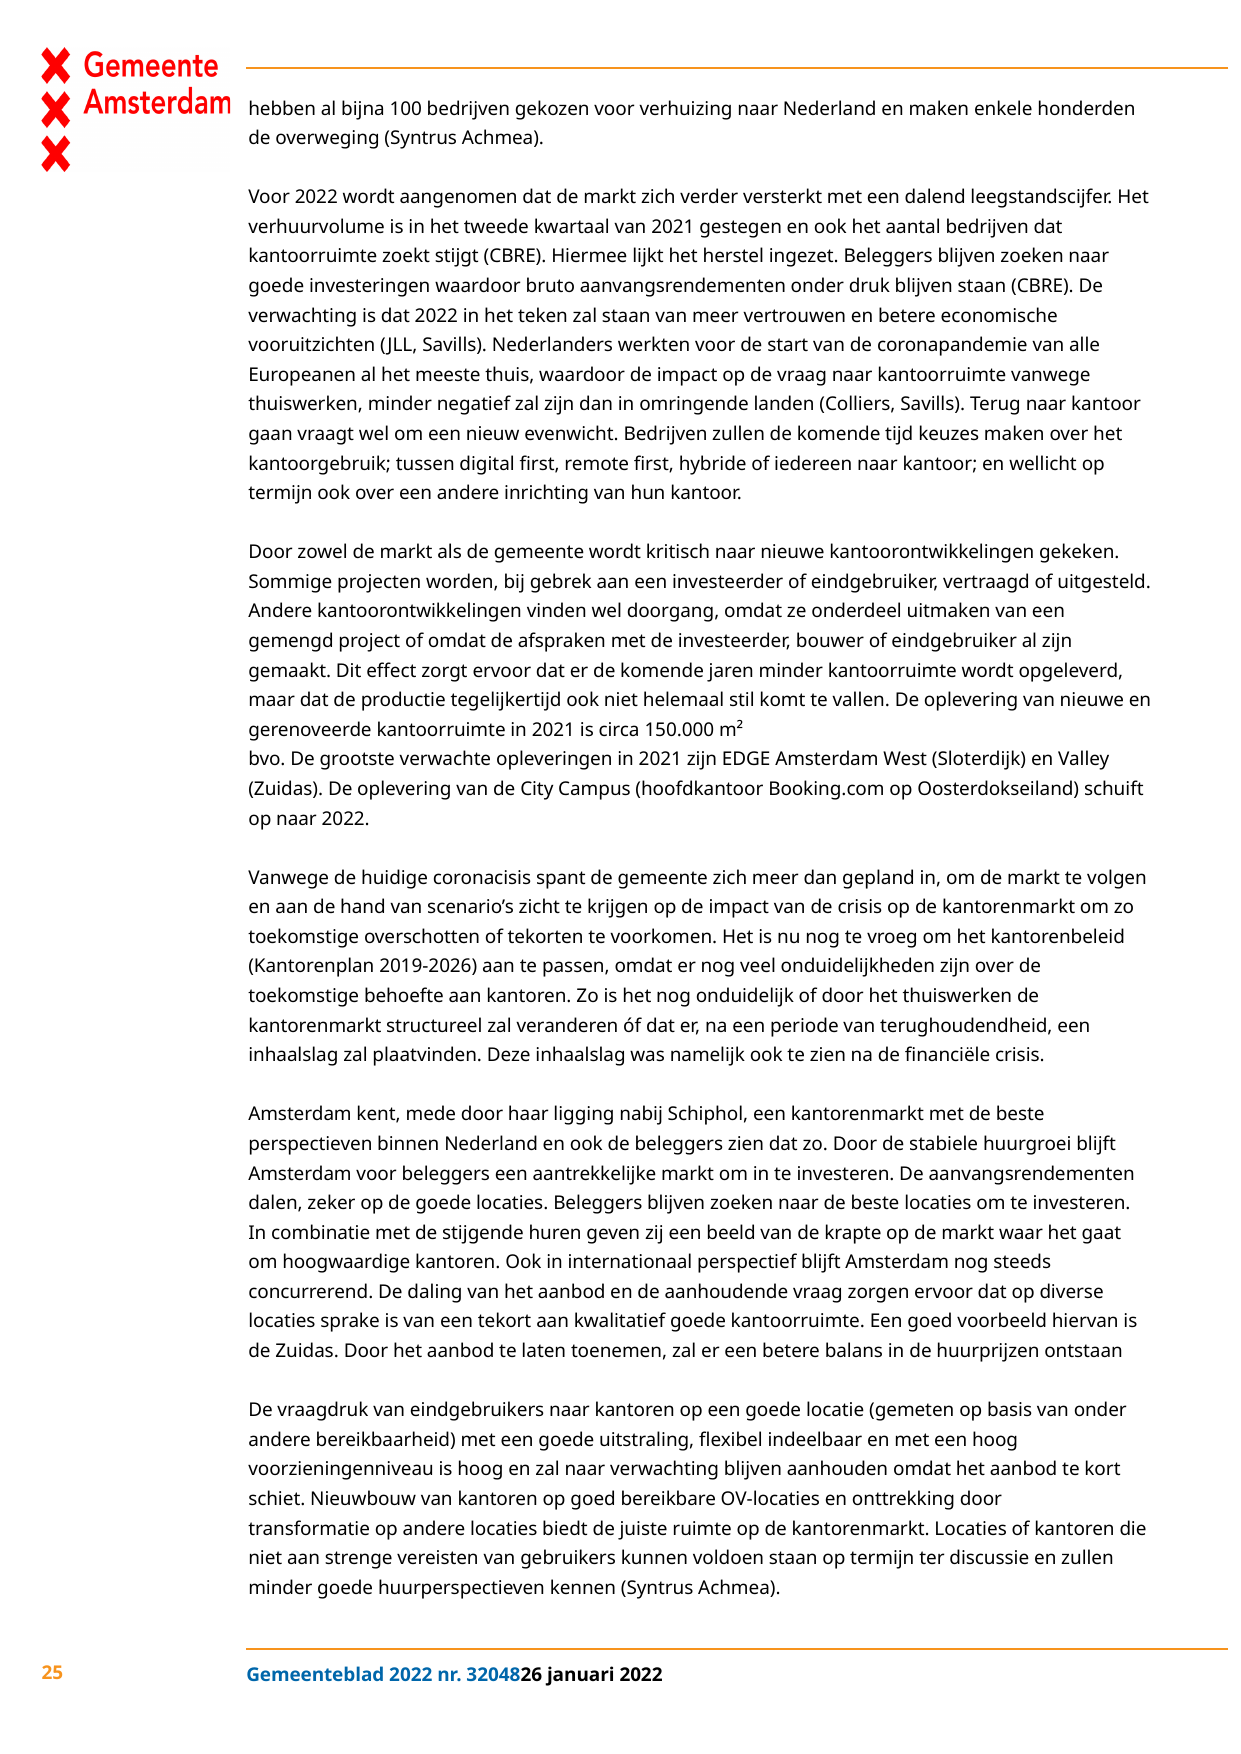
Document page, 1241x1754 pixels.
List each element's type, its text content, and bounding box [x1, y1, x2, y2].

text bvo. De grootste verwachte opleveringen in 2021 zijn EDGE Amsterdam West (Sloterdijk) en Valley (Zuidas). De oplevering van de City Campus (hoofdkantoor Booking.com op Oosterdokseiland) schuift op naar 2022. [248, 746, 1152, 831]
text hebben al bijna 100 bedrijven gekozen voor verhuizing naar Nederland en maken enkele honderden de overweging (Syntrus Achmea). [248, 95, 1152, 150]
text transformatie op andere locaties biedt de juiste ruimte op de kantorenmarkt. Locaties of kantoren die niet aan strenge vereisten van gebruikers kunnen voldoen staan op termijn ter discussie en zullen minder goede huurperspectieven kennen (Syntrus Achmea). [248, 1515, 1152, 1600]
text De vraagdruk van eindgebruikers naar kantoren op een goede locatie (gemeten op basis van onder andere bereikbaarheid) met een goede uitstraling, flexibel indeelbaar en met een hoog voorzieningenniveau is hoog en zal naar verwachting blijven aanhouden omdat het aanbod te kort schiet. Nieuwbouw van kantoren op goed bereikbare OV-locaties en onttrekking door [248, 1396, 1152, 1511]
picture [41, 47, 231, 172]
text Amsterdam kent, mede door haar ligging nabij Schiphol, een kantorenmarkt met de beste perspectieven binnen Nederland en ook de beleggers zien dat zo. Door de stabiele huurgroei blijft Amsterdam voor beleggers een aantrekkelijke markt om in te investeren. De aanvangsrendementen dalen, zeker op de goede locaties. Beleggers blijven zoeken naar de beste locaties om te investeren. In combinatie met de stijgende huren geven zij een beeld van de krapte op de markt waar het gaat om hoogwaardige kantoren. Ook in internationaal perspectief blijft Amsterdam nog steeds concurrerend. De daling van het aanbod en de aanhoudende vraag zorgen ervoor dat op diverse locaties sprake is van een tekort aan kwalitatief goede kantoorruimte. Een goed voorbeeld hiervan is de Zuidas. Door het aanbod te laten toenemen, zal er een betere balans in de huurprijzen ontstaan [248, 1101, 1152, 1363]
text Voor 2022 wordt aangenomen dat de markt zich verder versterkt met een dalend leegstandscijfer. Het verhuurvolume is in het tweede kwartaal van 2021 gestegen en ook het aantal bedrijven dat kantoorruimte zoekt stijgt (CBRE). Hiermee lijkt het herstel ingezet. Beleggers blijven zoeken naar goede investeringen waardoor bruto aanvangsrendementen onder druk blijven staan (CBRE). De verwachting is dat 2022 in het teken zal staan van meer vertrouwen en betere economische vooruitzichten (JLL, Savills). Nederlanders werkten voor de start van de coronapandemie van alle Europeanen al het meeste thuis, waardoor de impact op de vraag naar kantoorruimte vanwege thuiswerken, minder negatief zal zijn dan in omringende landen (Colliers, Savills). Terug naar kantoor gaan vraagt wel om een nieuw evenwicht. Bedrijven zullen de komende tijd keuzes maken over het kantoorgebruik; tussen digital first, remote first, hybride of iedereen naar kantoor; en wellicht op termijn ook over een andere inrichting van hun kantoor. [248, 183, 1152, 505]
text Vanwege de huidige coronacisis spant de gemeente zich meer dan gepland in, om de markt te volgen en aan de hand van scenario’s zicht te krijgen op de impact van de crisis op de kantorenmarkt om zo toekomstige overschotten of tekorten te voorkomen. Het is nu nog te vroeg om het kantorenbeleid (Kantorenplan 2019-2026) aan te passen, omdat er nog veel onduidelijkheden zijn over de toekomstige behoefte aan kantoren. Zo is het nog onduidelijk of door het thuiswerken de kantorenmarkt structureel zal veranderen óf dat er, na een periode van terughoudendheid, een inhaalslag zal plaatvinden. Deze inhaalslag was namelijk ook te zien na de financiële crisis. [248, 864, 1152, 1067]
text Door zowel de markt als de gemeente wordt kritisch naar nieuwe kantoorontwikkelingen gekeken. Sommige projecten worden, bij gebrek aan een investeerder of eindgebruiker, vertraagd of uitgesteld. Andere kantoorontwikkelingen vinden wel doorgang, omdat ze onderdeel uitmaken van een gemengd project of omdat de afspraken met de investeerder, bouwer of eindgebruiker al zijn gemaakt. Dit effect zorgt ervoor dat er de komende jaren minder kantoorruimte wordt opgeleverd, maar dat de productie tegelijkertijd ook niet helemaal stil komt te vallen. De oplevering van nieuwe en gerenoveerde kantoorruimte in 2021 is circa 150.000 m² [248, 538, 1152, 742]
